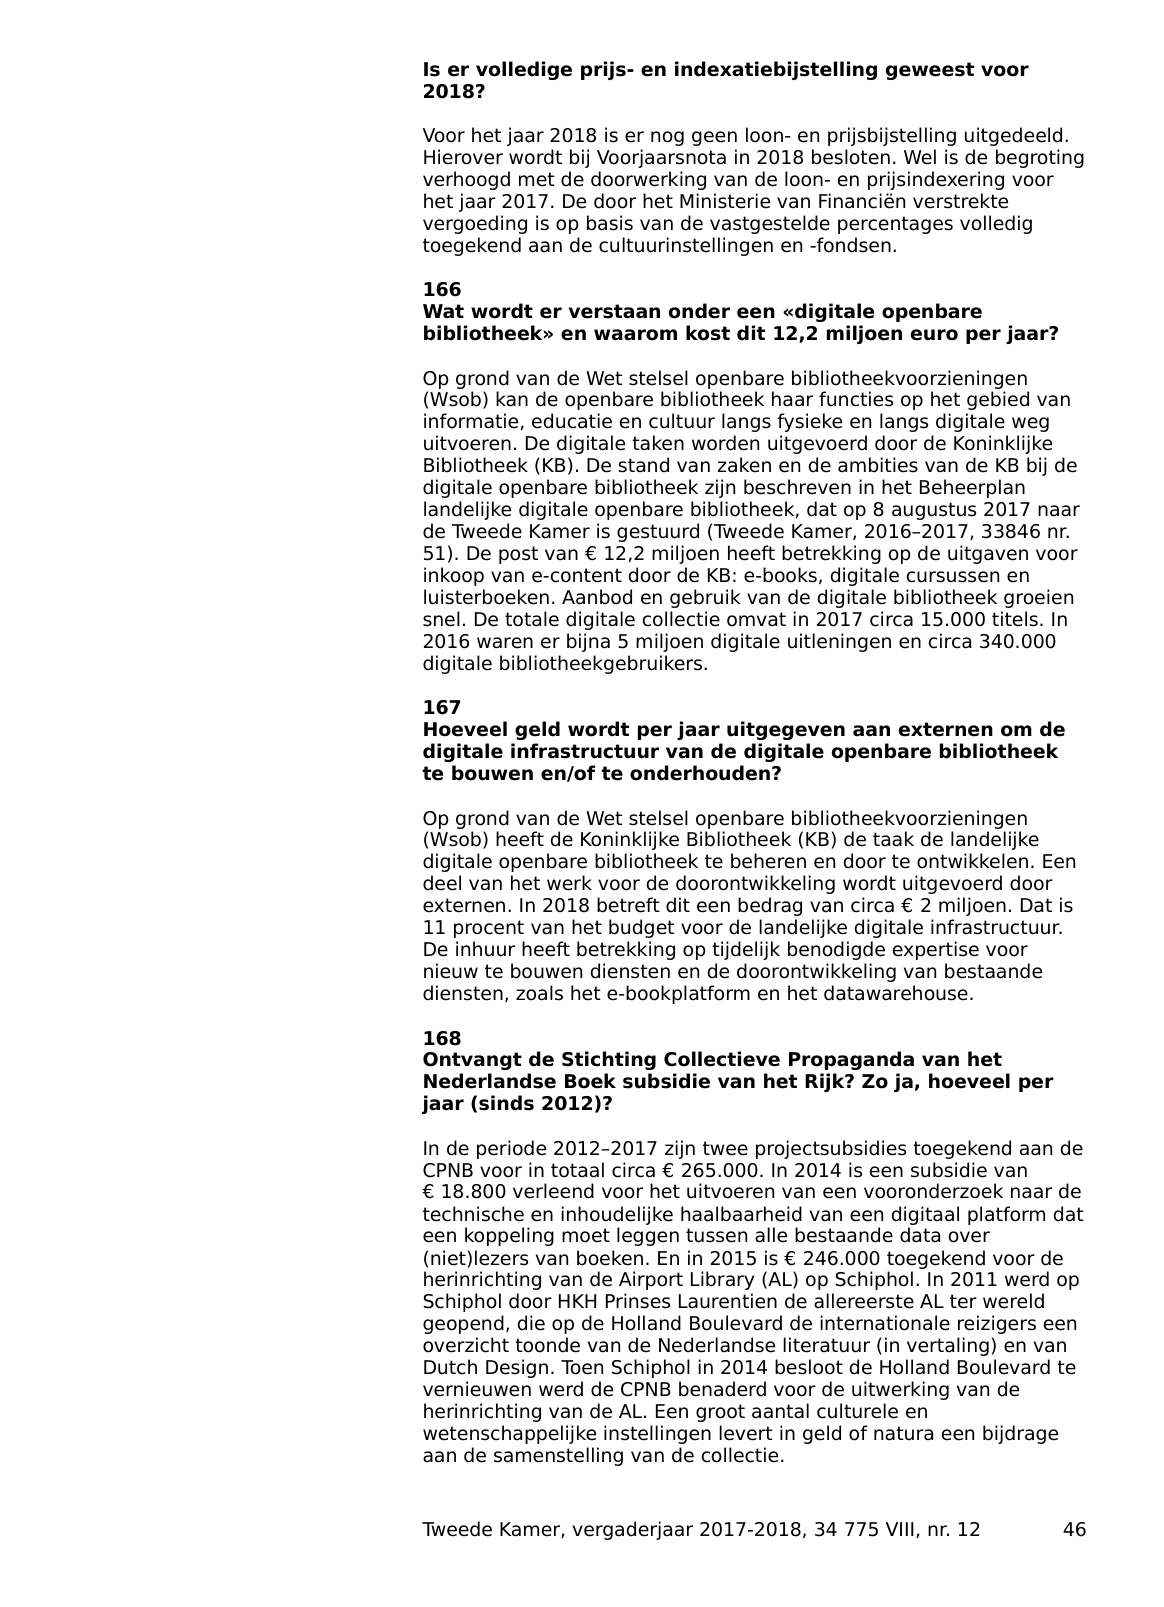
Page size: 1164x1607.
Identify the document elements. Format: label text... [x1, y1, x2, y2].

text Wat wordt er verstaan onder een «digitale openbare bibliotheek» en waarom kost dit 12,2 miljoen euro per jaar? [422, 301, 1087, 345]
text 168 [422, 1027, 1087, 1049]
text 167 [422, 697, 1087, 719]
text In de periode 2012–2017 zijn twee projectsubsidies toegekend aan de CPNB voor in totaal circa € 265.000. In 2014 is een subsidie van € 18.800 verleend voor het uitvoeren van een vooronderzoek naar de technische en inhoudelijke haalbaarheid van een digitaal platform dat een koppeling moet leggen tussen alle bestaande data over (niet)lezers van boeken. En in 2015 is € 246.000 toegekend voor de herinrichting van de Airport Library (AL) op Schiphol. In 2011 werd op Schiphol door HKH Prinses Laurentien de allereerste AL ter wereld geopend, die op de Holland Boulevard de internationale reizigers een overzicht toonde van de Nederlandse literatuur (in vertaling) en van Dutch Design. Toen Schiphol in 2014 besloot de Holland Boulevard te vernieuwen werd de CPNB benaderd voor de uitwerking van de herinrichting van de AL. Een groot aantal culturele en wetenschappelijke instellingen levert in geld of natura een bijdrage aan de samenstelling van de collectie. [422, 1137, 1087, 1467]
text Op grond van de Wet stelsel openbare bibliotheekvoorzieningen (Wsob) kan de openbare bibliotheek haar functies op het gebied van informatie, educatie en cultuur langs fysieke en langs digitale weg uitvoeren. De digitale taken worden uitgevoerd door de Koninklijke Bibliotheek (KB). De stand van zaken en de ambities van de KB bij de digitale openbare bibliotheek zijn beschreven in het Beheerplan landelijke digitale openbare bibliotheek, dat op 8 augustus 2017 naar de Tweede Kamer is gestuurd (Tweede Kamer, 2016–2017, 33846 nr. 51). De post van € 12,2 miljoen heeft betrekking op de uitgaven voor inkoop van e-content door de KB: e-books, digitale cursussen en luisterboeken. Aanbod en gebruik van de digitale bibliotheek groeien snel. De totale digitale collectie omvat in 2017 circa 15.000 titels. In 2016 waren er bijna 5 miljoen digitale uitleningen en circa 340.000 digitale bibliotheekgebruikers. [422, 367, 1087, 675]
text Voor het jaar 2018 is er nog geen loon- en prijsbijstelling uitgedeeld. Hierover wordt bij Voorjaarsnota in 2018 besloten. Wel is de begroting verhoogd met de doorwerking van de loon- en prijsindexering voor het jaar 2017. De door het Ministerie van Financiën verstrekte vergoeding is op basis van de vastgestelde percentages volledig toegekend aan de cultuurinstellingen en -fondsen. [422, 125, 1087, 257]
text Hoeveel geld wordt per jaar uitgegeven aan externen om de digitale infrastructuur van de digitale openbare bibliotheek te bouwen en/of te onderhouden? [422, 719, 1087, 785]
text Op grond van de Wet stelsel openbare bibliotheekvoorzieningen (Wsob) heeft de Koninklijke Bibliotheek (KB) de taak de landelijke digitale openbare bibliotheek te beheren en door te ontwikkelen. Een deel van het werk voor de doorontwikkeling wordt uitgevoerd door externen. In 2018 betreft dit een bedrag van circa € 2 miljoen. Dat is 11 procent van het budget voor de landelijke digitale infrastructuur. De inhuur heeft betrekking op tijdelijk benodigde expertise voor nieuw te bouwen diensten en de doorontwikkeling van bestaande diensten, zoals het e-bookplatform en het datawarehouse. [422, 807, 1087, 1005]
text 166 [422, 279, 1087, 301]
text Is er volledige prijs- en indexatiebijstelling geweest voor 2018? [422, 59, 1087, 103]
text Ontvangt de Stichting Collectieve Propaganda van het Nederlandse Boek subsidie van het Rijk? Zo ja, hoeveel per jaar (sinds 2012)? [422, 1049, 1087, 1115]
